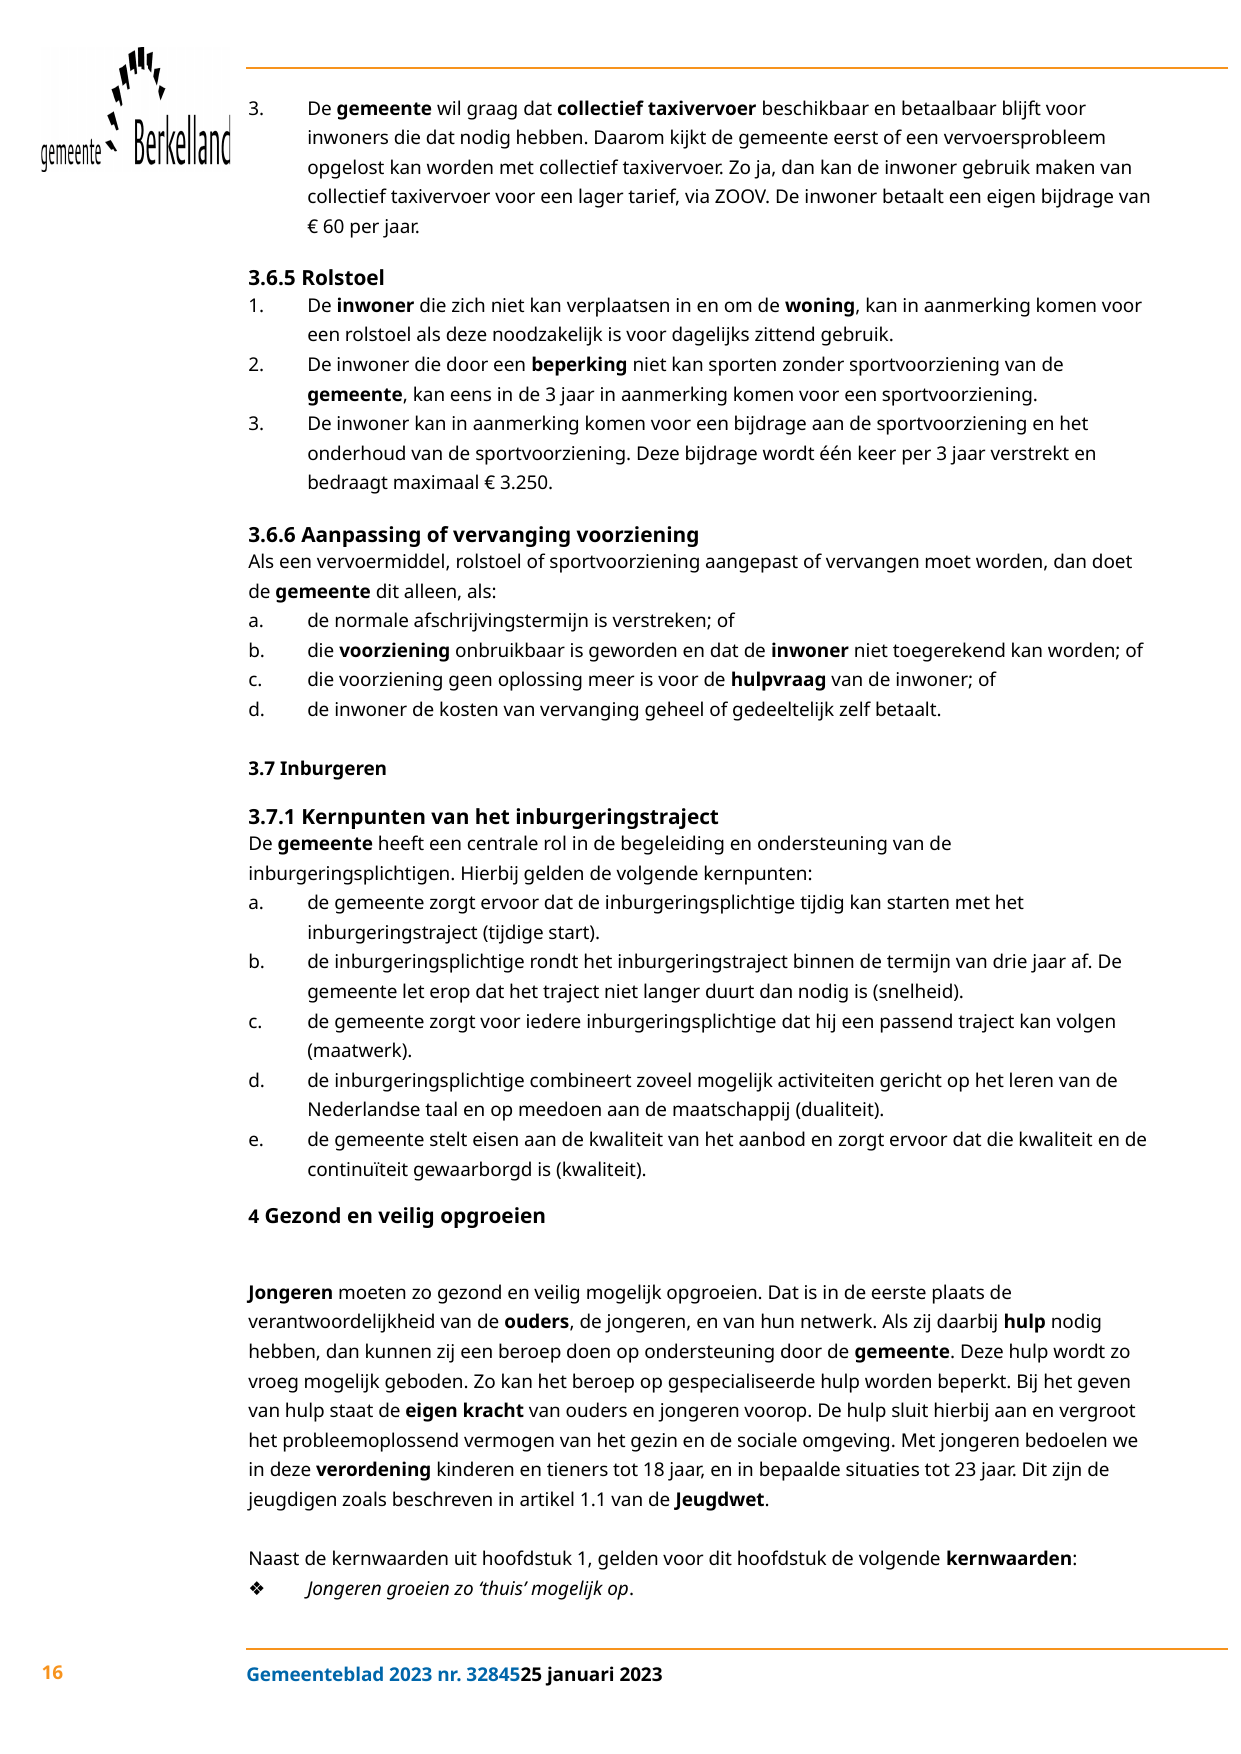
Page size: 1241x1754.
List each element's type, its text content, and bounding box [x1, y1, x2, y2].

text 3.6.5 Rolstoel [248, 263, 1152, 292]
list de gemeente zorgt ervoor dat de inburgeringsplichtige tijdig kan starten met het inburgeringstraject (tijdige start). [248, 889, 1152, 945]
list De inwoner die door een beperking niet kan sporten zonder sportvoorziening van de gemeente, kan eens in de 3 jaar in aanmerking komen voor een sportvoorziening. [248, 351, 1152, 406]
list die voorziening onbruikbaar is geworden en dat de inwoner niet toegerekend kan worden; of [248, 637, 1152, 663]
text Jongeren moeten zo gezond en veilig mogelijk opgroeien. Dat is in de eerste plaats de verantwoordelijkheid van de ouders, de jongeren, en van hun netwerk. Als zij daarbij hulp nodig hebben, dan kunnen zij een beroep doen op ondersteuning door de gemeente. Deze hulp wordt zo vroeg mogelijk geboden. Zo kan het beroep op gespecialiseerde hulp worden beperkt. Bij het geven van hulp staat de eigen kracht van ouders en jongeren voorop. De hulp sluit hierbij aan en vergroot het probleemoplossend vermogen van het gezin en de sociale omgeving. Met jongeren bedoelen we in deze verordening kinderen en tieners tot 18 jaar, en in bepaalde situaties tot 23 jaar. Dit zijn de jeugdigen zoals beschreven in artikel 1.1 van de Jeugdwet. [248, 1279, 1152, 1512]
text 3.6.6 Aanpassing of vervanging voorziening [248, 520, 1152, 548]
text 3.7 Inburgeren [248, 755, 1152, 781]
list De inwoner kan in aanmerking komen voor een bijdrage aan de sportvoorziening en het onderhoud van de sportvoorziening. Deze bijdrage wordt één keer per 3 jaar verstrekt en bedraagt maximaal € 3.250. [248, 410, 1152, 495]
list de inwoner de kosten van vervanging geheel of gedeeltelijk zelf betaalt. [248, 696, 1152, 722]
text 4 Gezond en veilig opgroeien [248, 1201, 1152, 1230]
list Jongeren groeien zo ‘thuis’ mogelijk op. [248, 1575, 1152, 1601]
text De gemeente heeft een centrale rol in de begeleiding en ondersteuning van de inburgeringsplichtigen. Hierbij gelden de volgende kernpunten: [248, 830, 1152, 886]
list die voorziening geen oplossing meer is voor de hulpvraag van de inwoner; of [248, 667, 1152, 692]
text 3.7.1 Kernpunten van het inburgeringstraject [248, 802, 1152, 830]
list de gemeente zorgt voor iedere inburgeringsplichtige dat hij een passend traject kan volgen (maatwerk). [248, 1008, 1152, 1063]
picture [41, 47, 231, 172]
list de gemeente stelt eisen aan de kwaliteit van het aanbod en zorgt ervoor dat die kwaliteit en de continuïteit gewaarborgd is (kwaliteit). [248, 1126, 1152, 1182]
list de inburgeringsplichtige combineert zoveel mogelijk activiteiten gericht op het leren van de Nederlandse taal en op meedoen aan de maatschappij (dualiteit). [248, 1067, 1152, 1122]
text Naast de kernwaarden uit hoofdstuk 1, gelden voor dit hoofdstuk de volgende kernwaarden: [248, 1545, 1152, 1571]
text Als een vervoermiddel, rolstoel of sportvoorziening aangepast of vervangen moet worden, dan doet de gemeente dit alleen, als: [248, 548, 1152, 604]
list de normale afschrijvingstermijn is verstreken; of [248, 607, 1152, 633]
list De gemeente wil graag dat collectief taxivervoer beschikbaar en betaalbaar blijft voor inwoners die dat nodig hebben. Daarom kijkt de gemeente eerst of een vervoersprobleem opgelost kan worden met collectief taxivervoer. Zo ja, dan kan de inwoner gebruik maken van collectief taxivervoer voor een lager tarief, via ZOOV. De inwoner betaalt een eigen bijdrage van € 60 per jaar. [248, 95, 1152, 239]
list De inwoner die zich niet kan verplaatsen in en om de woning, kan in aanmerking komen voor een rolstoel als deze noodzakelijk is voor dagelijks zittend gebruik. [248, 292, 1152, 347]
list de inburgeringsplichtige rondt het inburgeringstraject binnen de termijn van drie jaar af. De gemeente let erop dat het traject niet langer duurt dan nodig is (snelheid). [248, 949, 1152, 1004]
